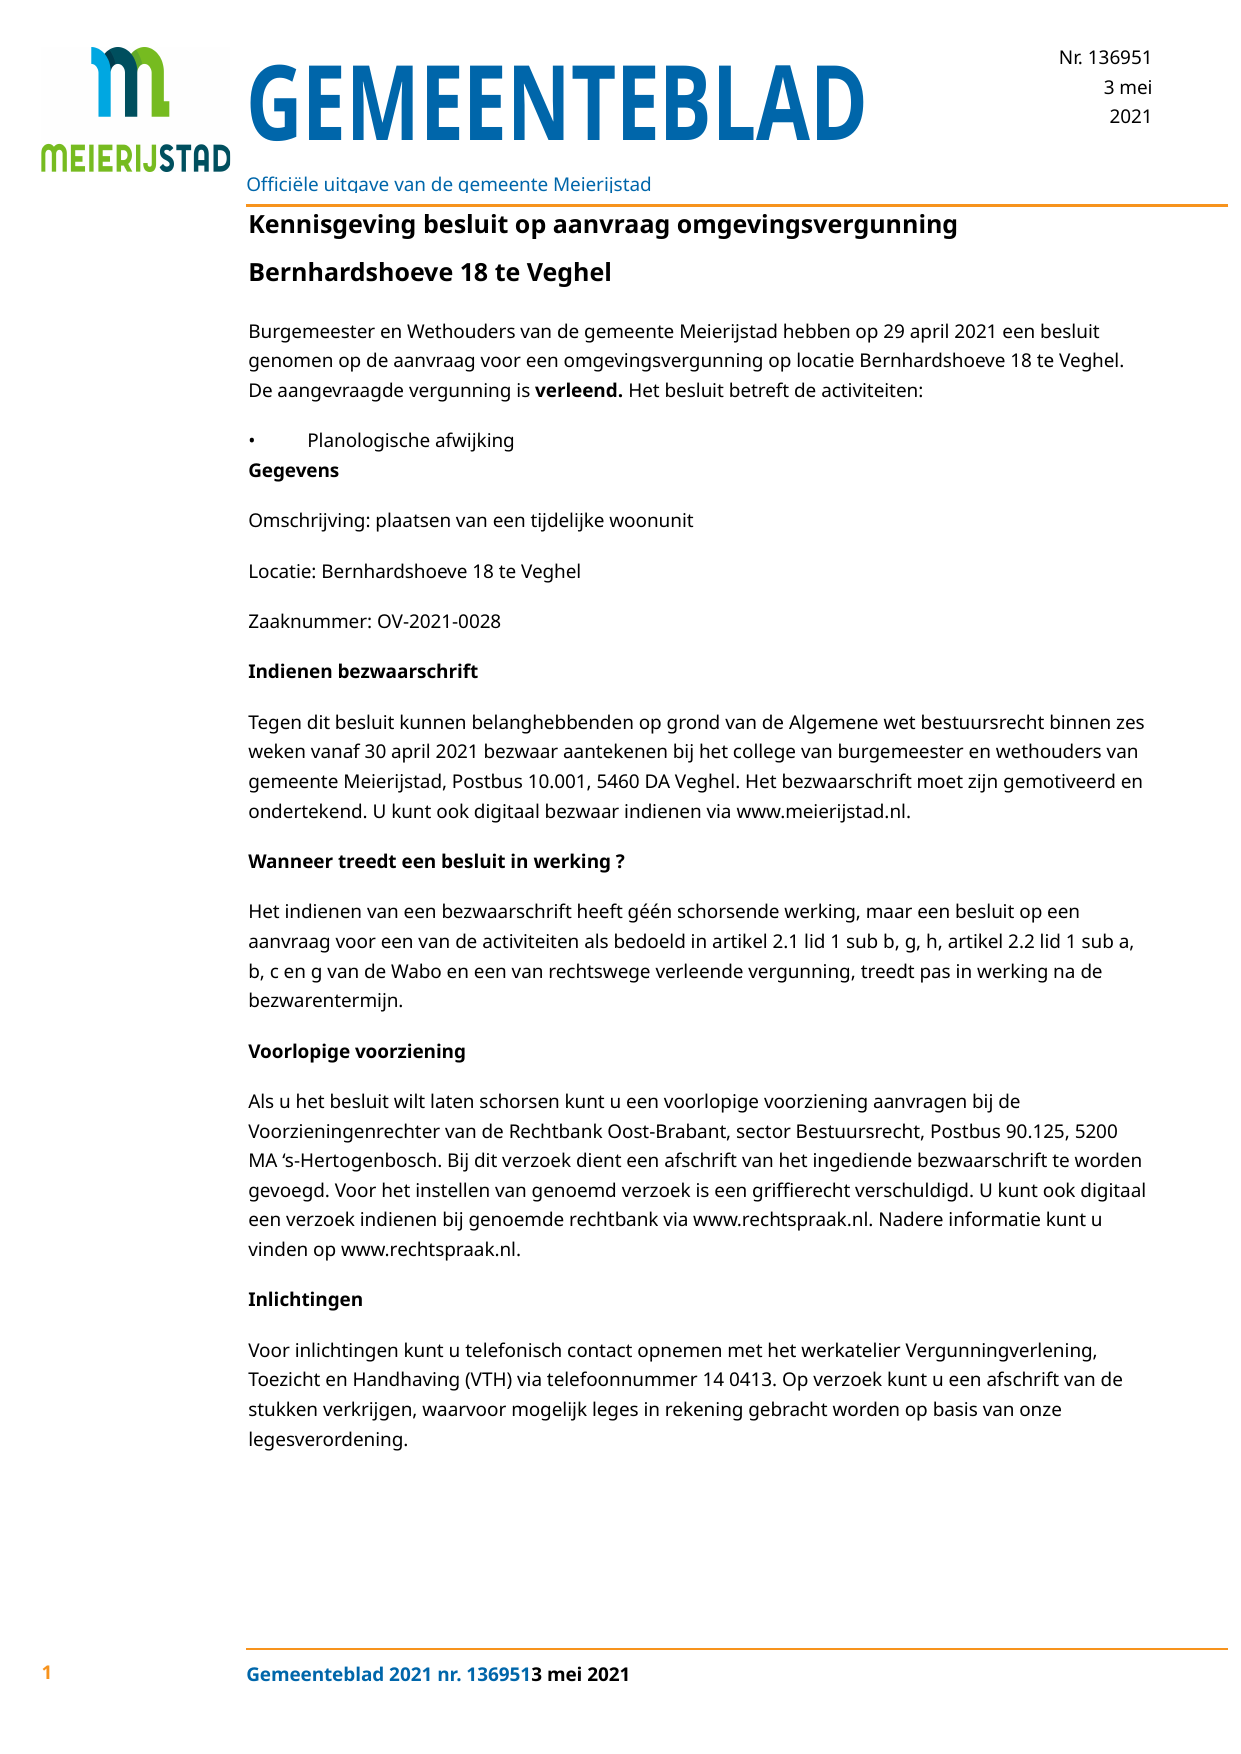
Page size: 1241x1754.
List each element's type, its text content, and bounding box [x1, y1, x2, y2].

text Locatie: Bernhardshoeve 18 te Veghel [248, 558, 1152, 584]
text Wanneer treedt een besluit in werking ? [248, 848, 1152, 874]
list Planologische afwijking [248, 427, 1152, 453]
text Tegen dit besluit kunnen belanghebbenden op grond van de Algemene wet bestuursrecht binnen zes weken vanaf 30 april 2021 bezwaar aantekenen bij het college van burgemeester en wethouders van gemeente Meierijstad, Postbus 10.001, 5460 DA Veghel. Het bezwaarschrift moet zijn gemotiveerd en ondertekend. U kunt ook digitaal bezwaar indienen via www.meierijstad.nl. [248, 709, 1152, 824]
picture [41, 47, 231, 172]
text Gegevens [248, 457, 1152, 483]
text Omschrijving: plaatsen van een tijdelijke woonunit [248, 507, 1152, 533]
text Voorlopige voorziening [248, 1038, 1152, 1064]
text Voor inlichtingen kunt u telefonisch contact opnemen met het werkatelier Vergunningverlening, Toezicht en Handhaving (VTH) via telefoonnummer 14 0413. Op verzoek kunt u een afschrift van de stukken verkrijgen, waarvoor mogelijk leges in rekening gebracht worden op basis van onze legesverordening. [248, 1337, 1152, 1452]
text Het indienen van een bezwaarschrift heeft géén schorsende werking, maar een besluit op een aanvraag voor een van de activiteiten als bedoeld in artikel 2.1 lid 1 sub b, g, h, artikel 2.2 lid 1 sub a, b, c en g van de Wabo en een van rechtswege verleende vergunning, treedt pas in werking na de bezwarentermijn. [248, 899, 1152, 1013]
text Zaaknummer: OV-2021-0028 [248, 608, 1152, 634]
text Kennisgeving besluit op aanvraag omgevingsvergunning Bernhardshoeve 18 te Veghel [248, 207, 1152, 288]
text Indienen bezwaarschrift [248, 659, 1152, 684]
text Burgemeester en Wethouders van de gemeente Meierijstad hebben op 29 april 2021 een besluit genomen op de aanvraag voor een omgevingsvergunning op locatie Bernhardshoeve 18 te Veghel. De aangevraagde vergunning is verleend. Het besluit betreft de activiteiten: [248, 318, 1152, 403]
text Als u het besluit wilt laten schorsen kunt u een voorlopige voorziening aanvragen bij de Voorzieningenrechter van de Rechtbank Oost-Brabant, sector Bestuursrecht, Postbus 90.125, 5200 MA ‘s-Hertogenbosch. Bij dit verzoek dient een afschrift van het ingediende bezwaarschrift te worden gevoegd. Voor het instellen van genoemd verzoek is een griffierecht verschuldigd. U kunt ook digitaal een verzoek indienen bij genoemde rechtbank via www.rechtspraak.nl. Nadere informatie kunt u vinden op www.rechtspraak.nl. [248, 1088, 1152, 1262]
text Inlichtingen [248, 1287, 1152, 1312]
